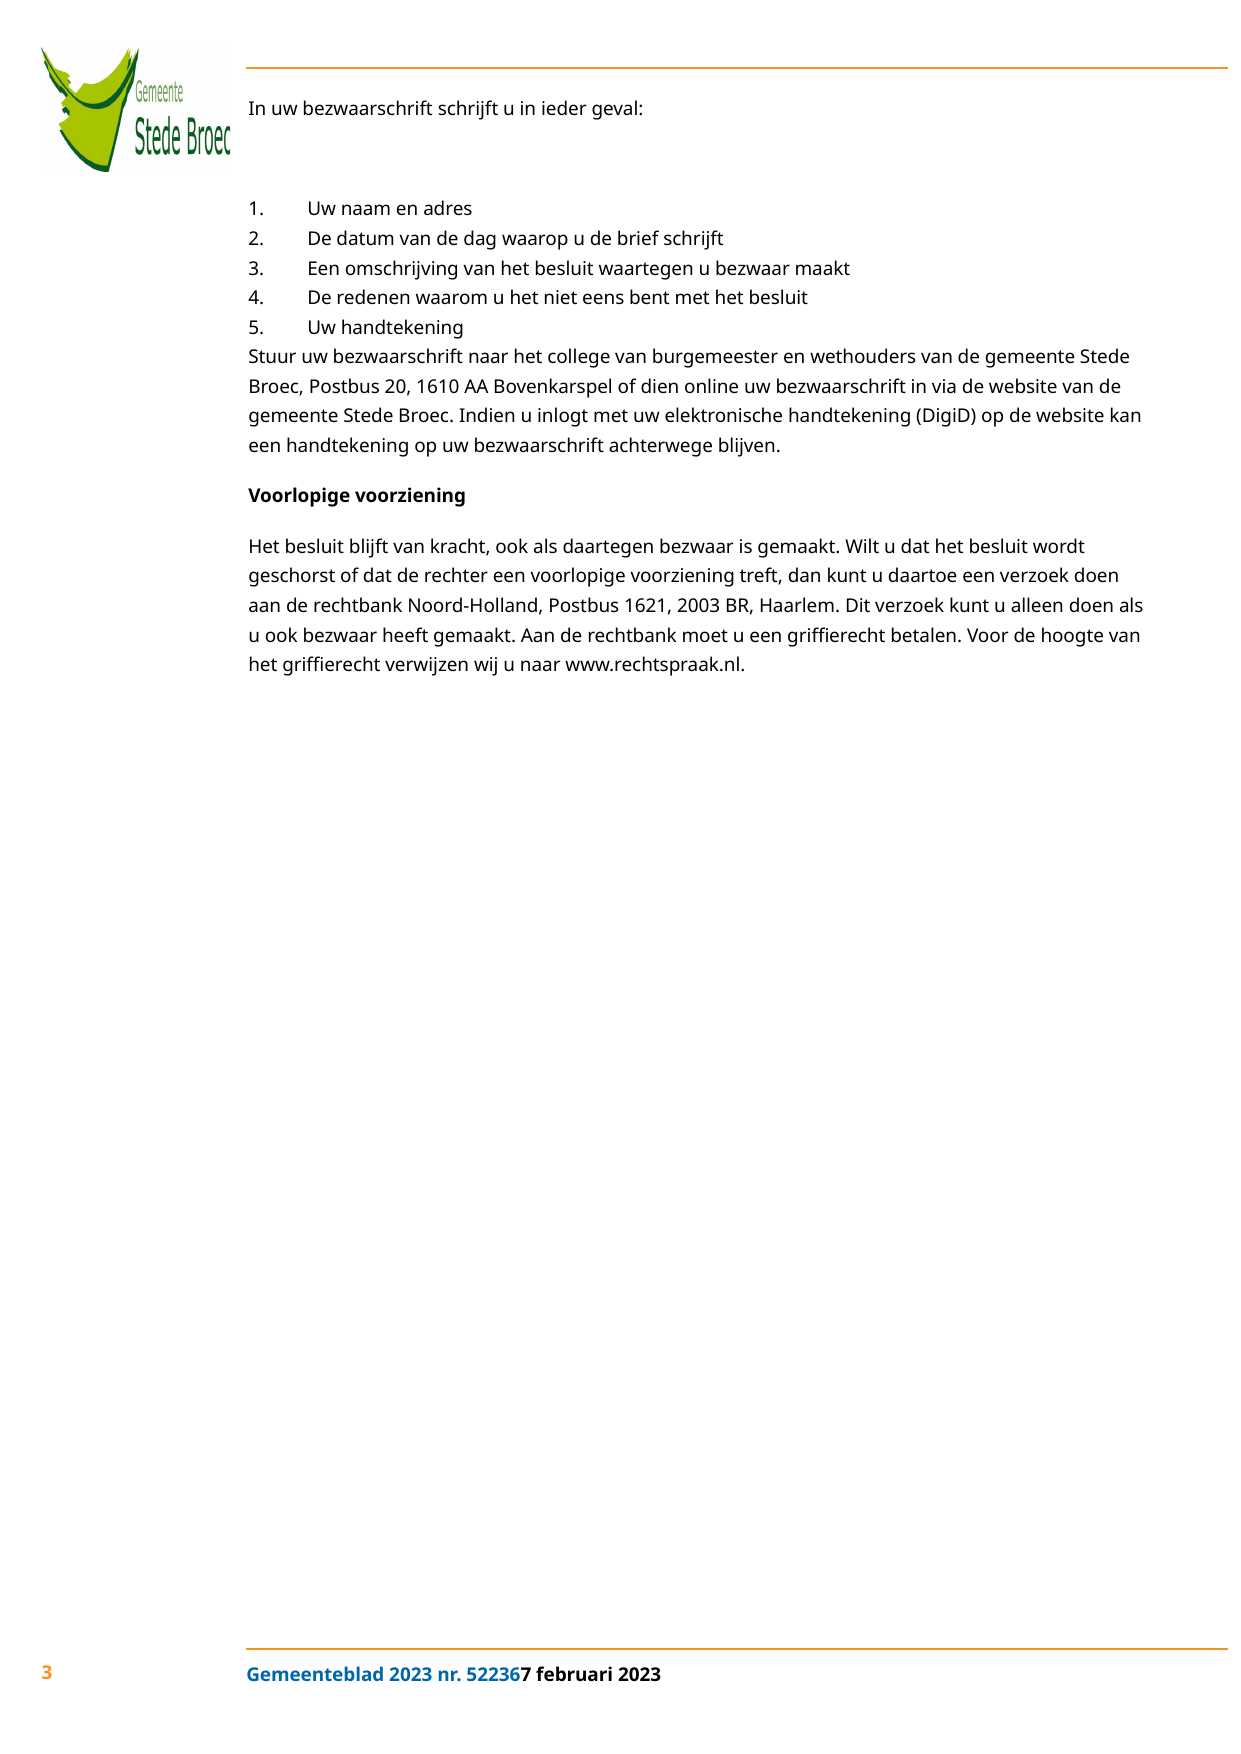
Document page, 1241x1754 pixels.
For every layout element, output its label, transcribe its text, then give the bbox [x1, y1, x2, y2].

list Uw handtekening [248, 314, 1152, 340]
picture [41, 47, 231, 172]
list De datum van de dag waarop u de brief schrijft [248, 225, 1152, 251]
list Een omschrijving van het besluit waartegen u bezwaar maakt [248, 255, 1152, 281]
text Stuur uw bezwaarschrift naar het college van burgemeester en wethouders van de gemeente Stede Broec, Postbus 20, 1610 AA Bovenkarspel of dien online uw bezwaarschrift in via de website van de gemeente Stede Broec. Indien u inlogt met uw elektronische handtekening (DigiD) op de website kan een handtekening op uw bezwaarschrift achterwege blijven. [248, 343, 1152, 458]
list Uw naam en adres [248, 196, 1152, 221]
text Het besluit blijft van kracht, ook als daartegen bezwaar is gemaakt. Wilt u dat het besluit wordt geschorst of dat de rechter een voorlopige voorziening treft, dan kunt u daartoe een verzoek doen aan de rechtbank Noord-Holland, Postbus 1621, 2003 BR, Haarlem. Dit verzoek kunt u alleen doen als u ook bezwaar heeft gemaakt. Aan de rechtbank moet u een griffierecht betalen. Voor de hoogte van het griffierecht verwijzen wij u naar www.rechtspraak.nl. [248, 533, 1152, 677]
list De redenen waarom u het niet eens bent met het besluit [248, 284, 1152, 310]
text Voorlopige voorziening [248, 483, 1152, 508]
text In uw bezwaarschrift schrijft u in ieder geval: [248, 95, 1152, 121]
